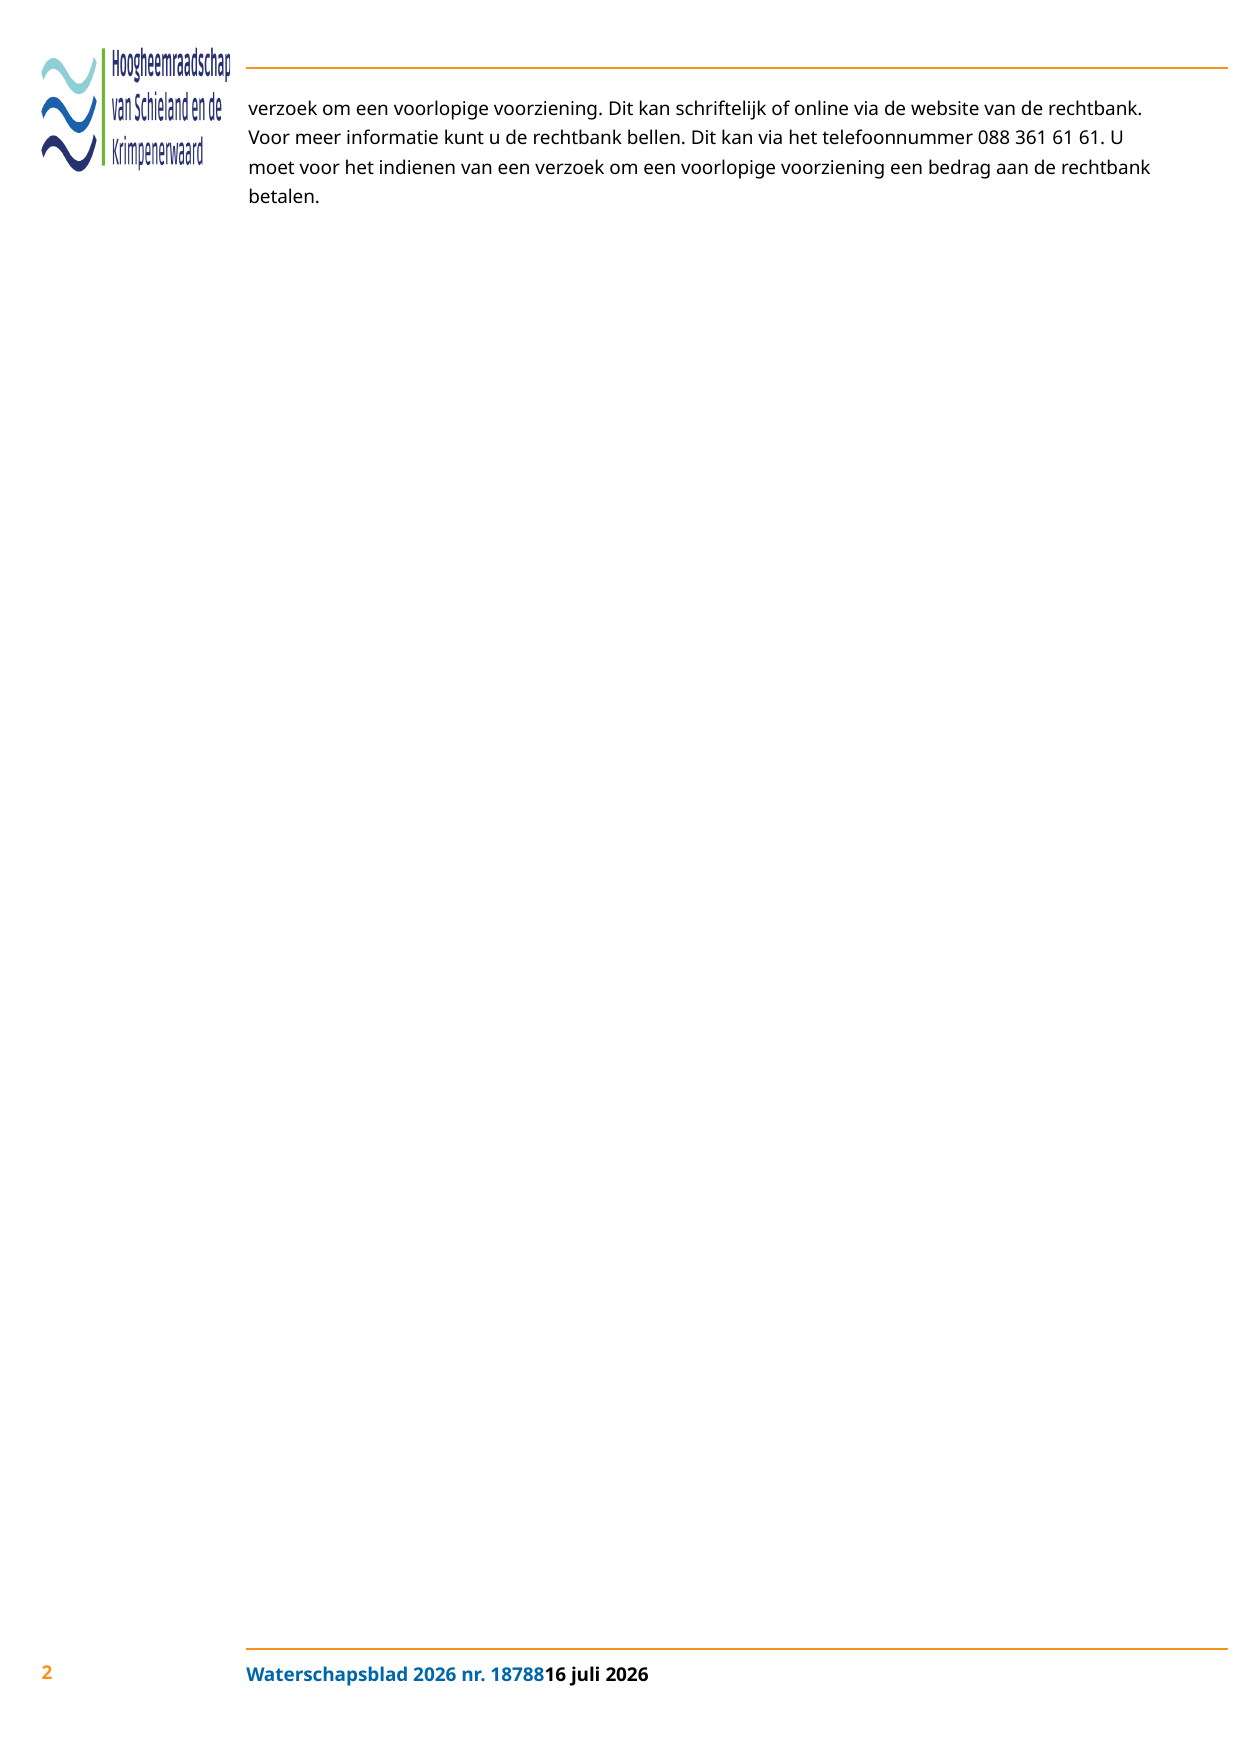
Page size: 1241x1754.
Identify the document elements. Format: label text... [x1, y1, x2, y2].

text verzoek om een voorlopige voorziening. Dit kan schriftelijk of online via de website van de rechtbank. Voor meer informatie kunt u de rechtbank bellen. Dit kan via het telefoonnummer 088 361 61 61. U moet voor het indienen van een verzoek om een voorlopige voorziening een bedrag aan de rechtbank betalen. [248, 95, 1152, 209]
picture [41, 47, 231, 172]
